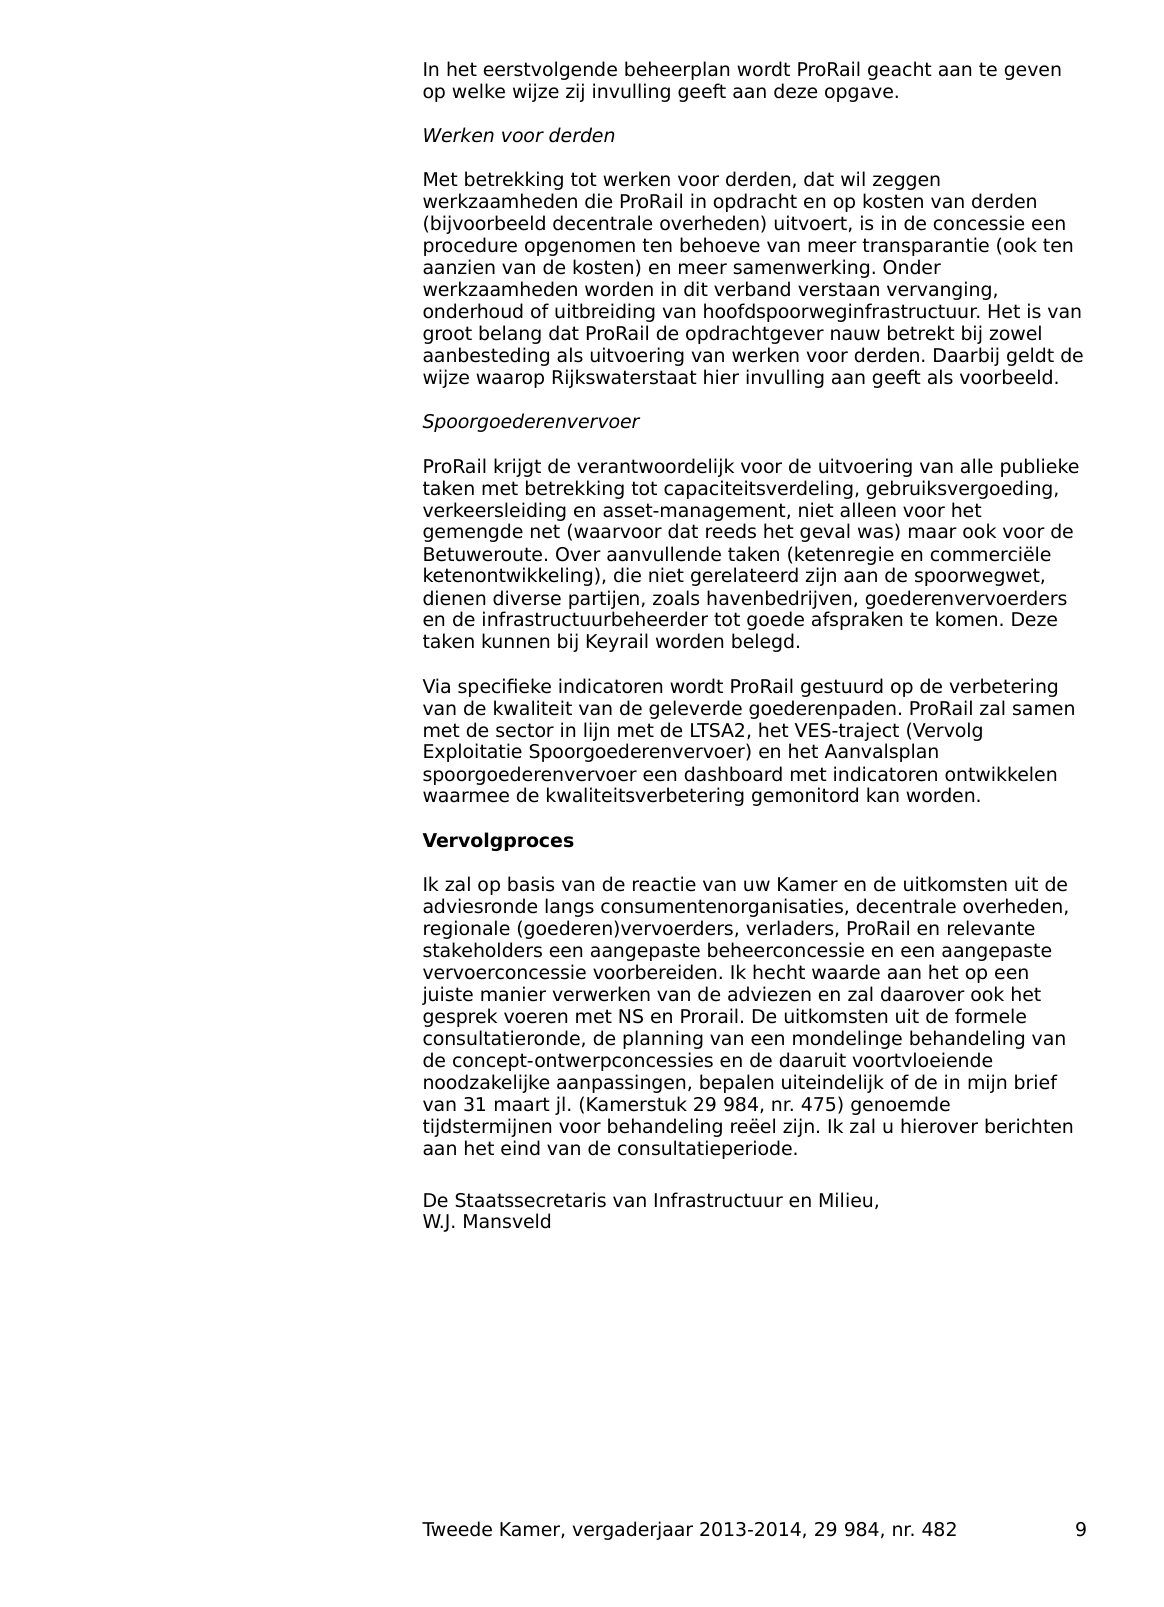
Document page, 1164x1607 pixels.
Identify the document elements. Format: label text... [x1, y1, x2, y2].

text Ik zal op basis van de reactie van uw Kamer en de uitkomsten uit de adviesronde langs consumentenorganisaties, decentrale overheden, regionale (goederen)vervoerders, verladers, ProRail en relevante stakeholders een aangepaste beheerconcessie en een aangepaste vervoerconcessie voorbereiden. Ik hecht waarde aan het op een juiste manier verwerken van de adviezen en zal daarover ook het gesprek voeren met NS en Prorail. De uitkomsten uit de formele consultatieronde, de planning van een mondelinge behandeling van de concept-ontwerpconcessies en de daaruit voortvloeiende noodzakelijke aanpassingen, bepalen uiteindelijk of de in mijn brief van 31 maart jl. (Kamerstuk 29 984, nr. 475) genoemde tijdstermijnen voor behandeling reëel zijn. Ik zal u hierover berichten aan het eind van de consultatieperiode. [422, 874, 1087, 1159]
subtitle Vervolgproces [422, 829, 1087, 852]
subtitle Werken voor derden [422, 125, 1087, 147]
text Met betrekking tot werken voor derden, dat wil zeggen werkzaamheden die ProRail in opdracht en op kosten van derden (bijvoorbeeld decentrale overheden) uitvoert, is in de concessie een procedure opgenomen ten behoeve van meer transparantie (ook ten aanzien van de kosten) en meer samenwerking. Onder werkzaamheden worden in dit verband verstaan vervanging, onderhoud of uitbreiding van hoofdspoorweginfrastructuur. Het is van groot belang dat ProRail de opdrachtgever nauw betrekt bij zowel aanbesteding als uitvoering van werken voor derden. Daarbij geldt de wijze waarop Rijkswaterstaat hier invulling aan geeft als voorbeeld. [422, 169, 1087, 389]
text In het eerstvolgende beheerplan wordt ProRail geacht aan te geven op welke wijze zij invulling geeft aan deze opgave. [422, 59, 1087, 103]
subtitle Spoorgoederenvervoer [422, 411, 1087, 433]
text De Staatssecretaris van Infrastructuur en Milieu, W.J. Mansveld [422, 1189, 1087, 1233]
text ProRail krijgt de verantwoordelijk voor de uitvoering van alle publieke taken met betrekking tot capaciteitsverdeling, gebruiksvergoeding, verkeersleiding en asset-management, niet alleen voor het gemengde net (waarvoor dat reeds het geval was) maar ook voor de Betuweroute. Over aanvullende taken (ketenregie en commerciële ketenontwikkeling), die niet gerelateerd zijn aan de spoorwegwet, dienen diverse partijen, zoals havenbedrijven, goederenvervoerders en de infrastructuurbeheerder tot goede afspraken te komen. Deze taken kunnen bij Keyrail worden belegd. [422, 456, 1087, 653]
text Via specifieke indicatoren wordt ProRail gestuurd op de verbetering van de kwaliteit van de geleverde goederenpaden. ProRail zal samen met de sector in lijn met de LTSA2, het VES-traject (Vervolg Exploitatie Spoorgoederenvervoer) en het Aanvalsplan spoorgoederenvervoer een dashboard met indicatoren ontwikkelen waarmee de kwaliteitsverbetering gemonitord kan worden. [422, 676, 1087, 807]
